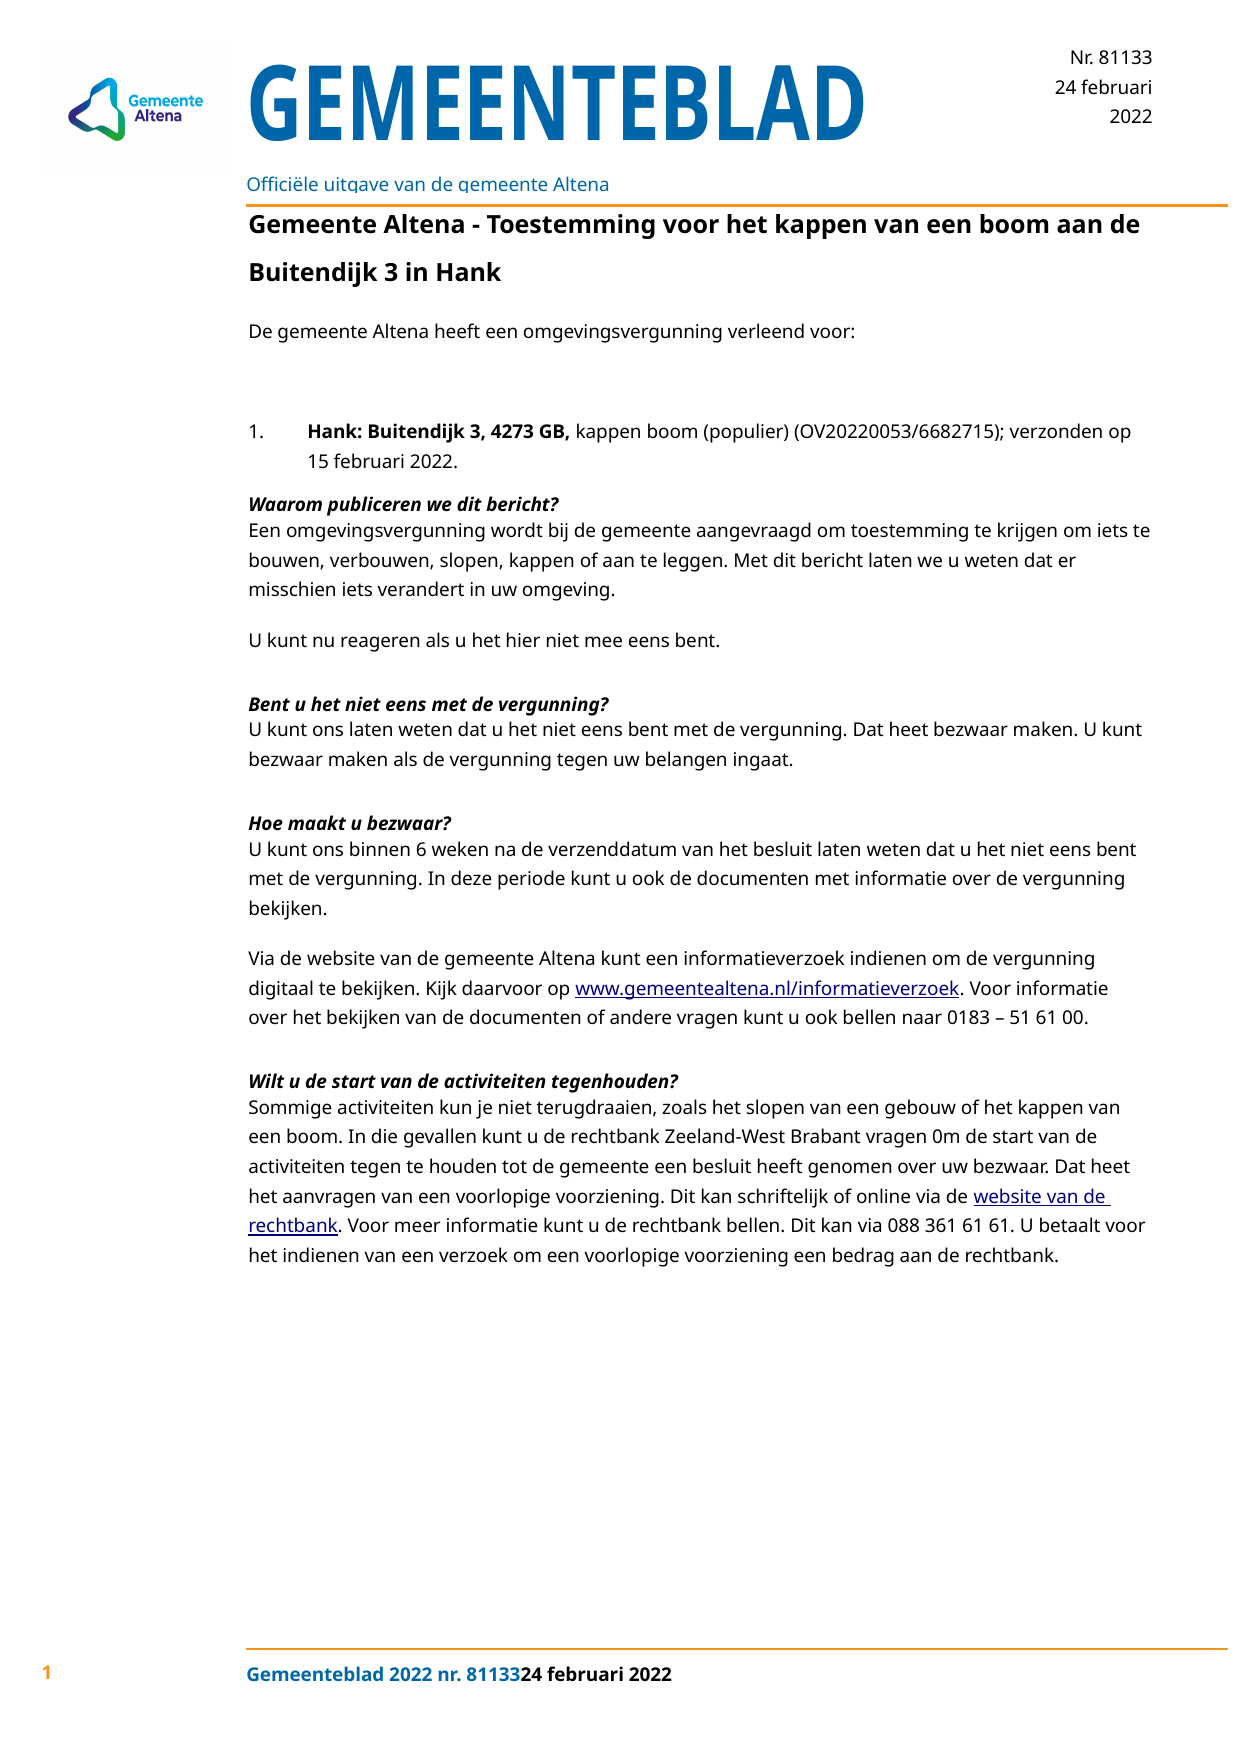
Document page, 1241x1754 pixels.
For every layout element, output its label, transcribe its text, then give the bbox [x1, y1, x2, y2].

text U kunt nu reageren als u het hier niet mee eens bent. [248, 627, 1152, 652]
text De gemeente Altena heeft een omgevingsvergunning verleend voor: [248, 318, 1152, 344]
text Sommige activiteiten kun je niet terugdraaien, zoals het slopen van een gebouw of het kappen van een boom. In die gevallen kunt u de rechtbank Zeeland-West Brabant vragen 0m de start van de activiteiten tegen te houden tot de gemeente een besluit heeft genomen over uw bezwaar. Dat heet het aanvragen van een voorlopige voorziening. Dit kan schriftelijk of online via de website van de rechtbank. Voor meer informatie kunt u de rechtbank bellen. Dit kan via 088 361 61 61. U betaalt voor het indienen van een verzoek om een voorlopige voorziening een bedrag aan de rechtbank. [248, 1094, 1152, 1268]
picture [41, 47, 231, 172]
text Hoe maakt u bezwaar? [248, 810, 1152, 836]
text Bent u het niet eens met de vergunning? [248, 691, 1152, 716]
text Gemeente Altena - Toestemming voor het kappen van een boom aan de Buitendijk 3 in Hank [248, 207, 1152, 288]
text Een omgevingsvergunning wordt bij de gemeente aangevraagd om toestemming te krijgen om iets te bouwen, verbouwen, slopen, kappen of aan te leggen. Met dit bericht laten we u weten dat er misschien iets verandert in uw omgeving. [248, 517, 1152, 602]
text U kunt ons laten weten dat u het niet eens bent met de vergunning. Dat heet bezwaar maken. U kunt bezwaar maken als de vergunning tegen uw belangen ingaat. [248, 716, 1152, 772]
text Waarom publiceren we dit bericht? [248, 491, 1152, 517]
text Via de website van de gemeente Altena kunt een informatieverzoek indienen om de vergunning digitaal te bekijken. Kijk daarvoor op www.gemeentealtena.nl/informatieverzoek. Voor informatie over het bekijken van de documenten of andere vragen kunt u ook bellen naar 0183 – 51 61 00. [248, 945, 1152, 1030]
list Hank: Buitendijk 3, 4273 GB, kappen boom (populier) (OV20220053/6682715); verzonden op 15 februari 2022. [248, 419, 1152, 474]
text Wilt u de start van de activiteiten tegenhouden? [248, 1068, 1152, 1094]
text U kunt ons binnen 6 weken na de verzenddatum van het besluit laten weten dat u het niet eens bent met de vergunning. In deze periode kunt u ook de documenten met informatie over de vergunning bekijken. [248, 836, 1152, 921]
